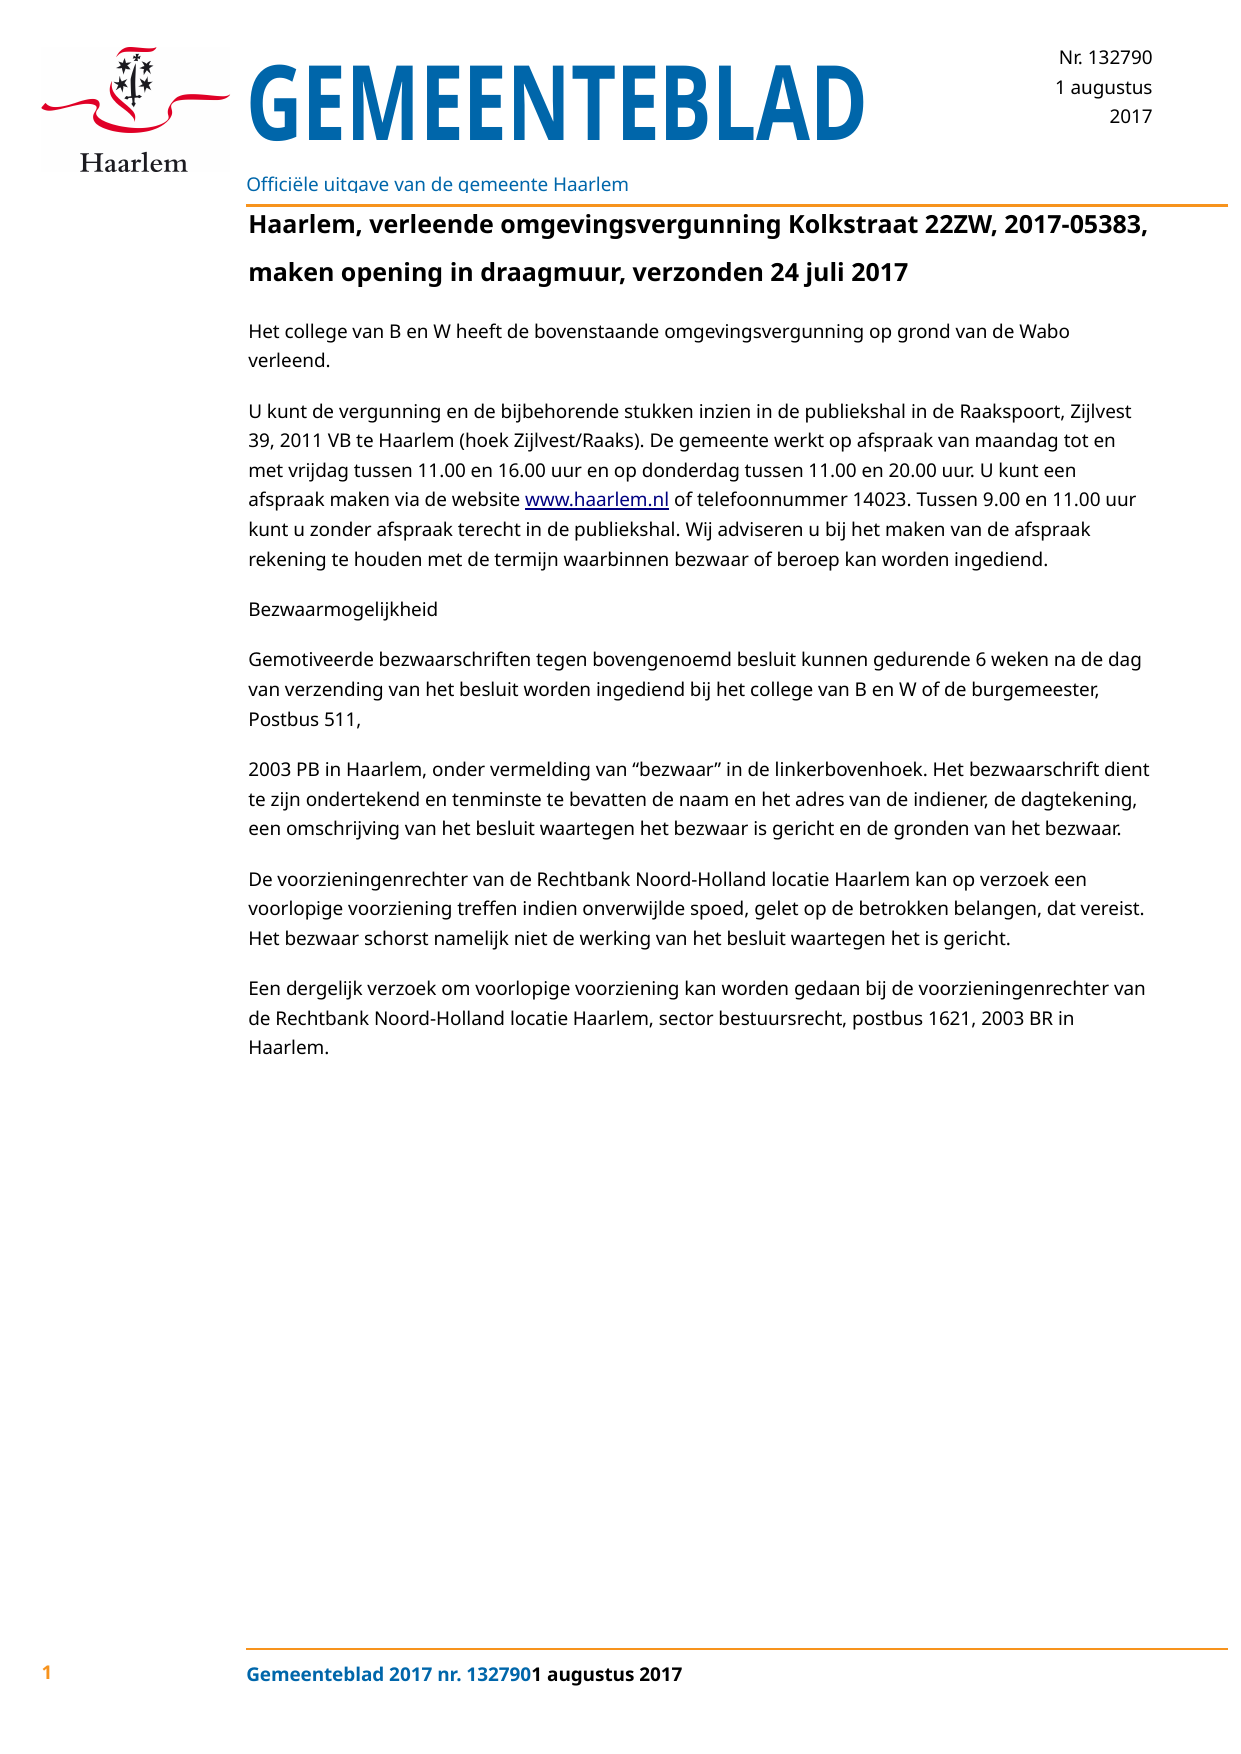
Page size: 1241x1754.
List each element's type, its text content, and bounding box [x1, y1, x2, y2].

text Het college van B en W heeft de bovenstaande omgevingsvergunning op grond van de Wabo verleend. [248, 318, 1152, 373]
text Gemotiveerde bezwaarschriften tegen bovengenoemd besluit kunnen gedurende 6 weken na de dag van verzending van het besluit worden ingediend bij het college van B en W of de burgemeester, Postbus 511, [248, 647, 1152, 732]
text Bezwaarmogelijkheid [248, 596, 1152, 622]
text Een dergelijk verzoek om voorlopige voorziening kan worden gedaan bij de voorzieningenrechter van de Rechtbank Noord-Holland locatie Haarlem, sector bestuursrecht, postbus 1621, 2003 BR in Haarlem. [248, 975, 1152, 1060]
text De voorzieningenrechter van de Rechtbank Noord-Holland locatie Haarlem kan op verzoek een voorlopige voorziening treffen indien onverwijlde spoed, gelet op de betrokken belangen, dat vereist. Het bezwaar schorst namelijk niet de werking van het besluit waartegen het is gericht. [248, 866, 1152, 951]
text 2003 PB in Haarlem, onder vermelding van “bezwaar” in de linkerbovenhoek. Het bezwaarschrift dient te zijn ondertekend en tenminste te bevatten de naam en het adres van de indiener, de dagtekening, een omschrijving van het besluit waartegen het bezwaar is gericht en de gronden van het bezwaar. [248, 756, 1152, 841]
text Haarlem, verleende omgevingsvergunning Kolkstraat 22ZW, 2017-05383, maken opening in draagmuur, verzonden 24 juli 2017 [248, 207, 1152, 288]
picture [41, 47, 231, 172]
text U kunt de vergunning en de bijbehorende stukken inzien in de publiekshal in de Raakspoort, Zijlvest 39, 2011 VB te Haarlem (hoek Zijlvest/Raaks). De gemeente werkt op afspraak van maandag tot en met vrijdag tussen 11.00 en 16.00 uur en op donderdag tussen 11.00 en 20.00 uur. U kunt een afspraak maken via de website www.haarlem.nl of telefoonnummer 14023. Tussen 9.00 en 11.00 uur kunt u zonder afspraak terecht in de publiekshal. Wij adviseren u bij het maken van de afspraak rekening te houden met de termijn waarbinnen bezwaar of beroep kan worden ingediend. [248, 398, 1152, 572]
